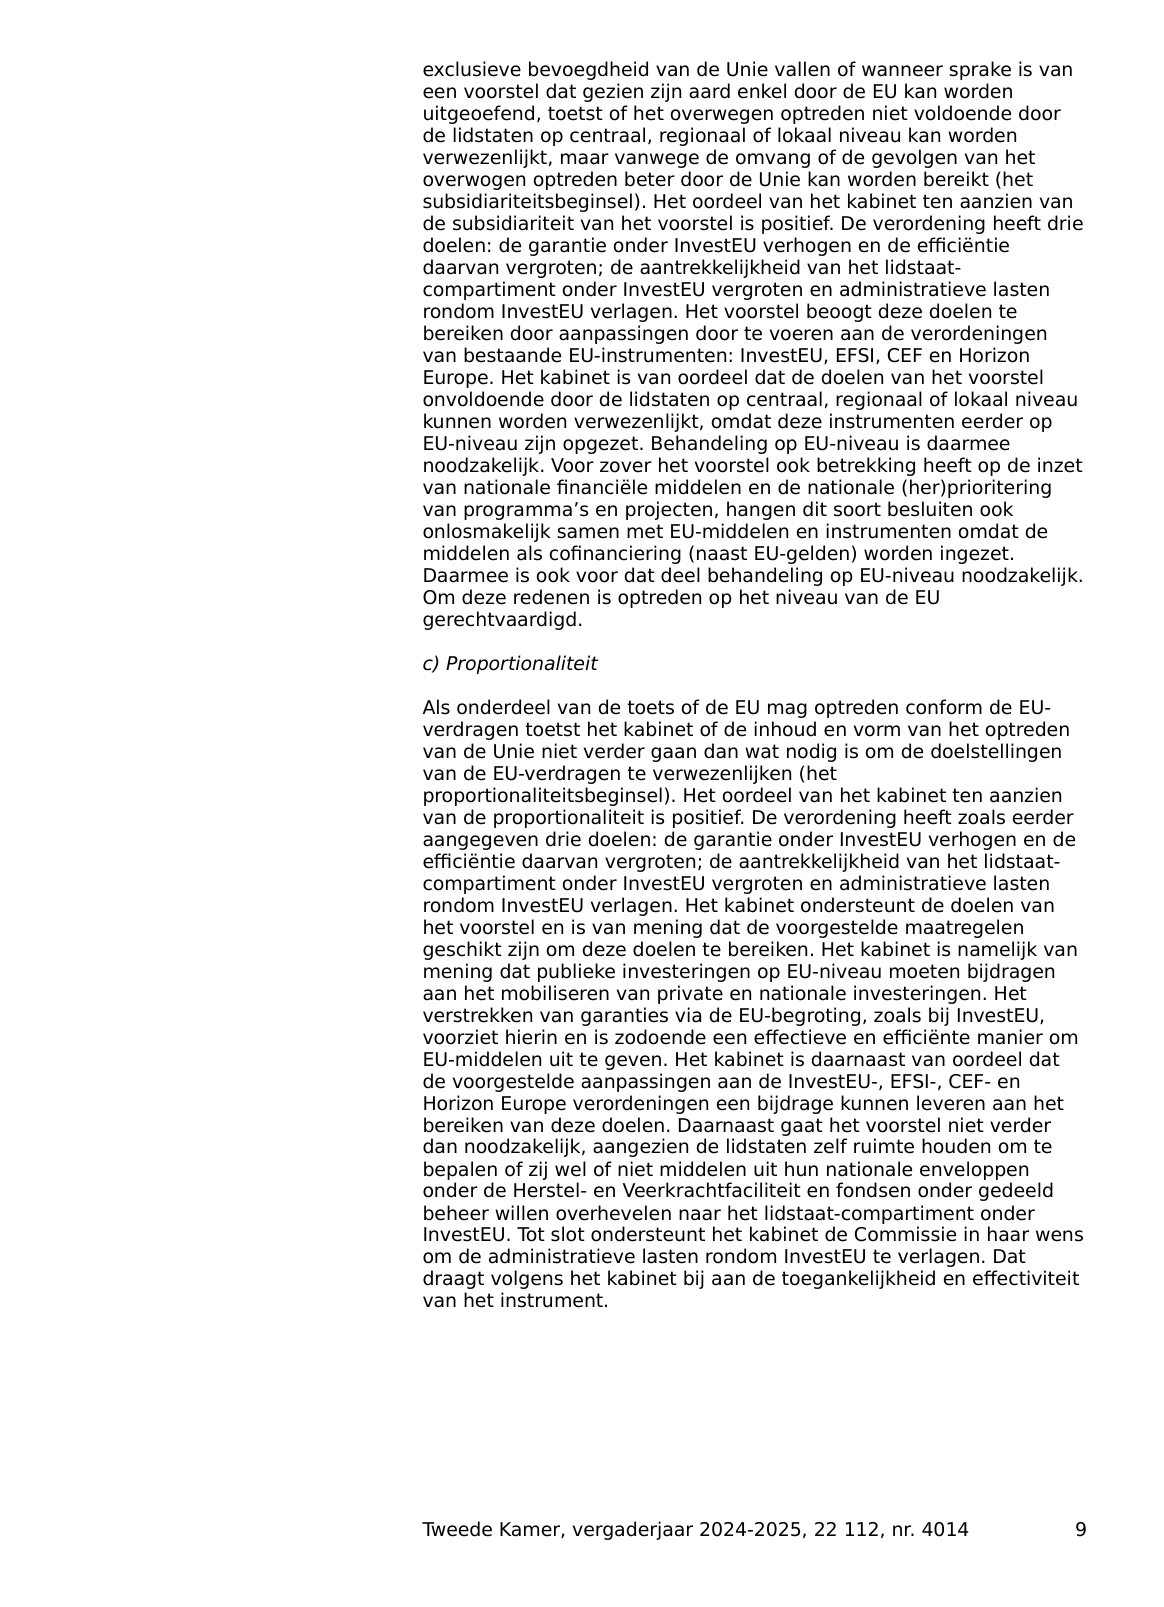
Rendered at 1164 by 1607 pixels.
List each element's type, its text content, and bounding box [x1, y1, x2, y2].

text exclusieve bevoegdheid van de Unie vallen of wanneer sprake is van een voorstel dat gezien zijn aard enkel door de EU kan worden uitgeoefend, toetst of het overwegen optreden niet voldoende door de lidstaten op centraal, regionaal of lokaal niveau kan worden verwezenlijkt, maar vanwege de omvang of de gevolgen van het overwogen optreden beter door de Unie kan worden bereikt (het subsidiariteitsbeginsel). Het oordeel van het kabinet ten aanzien van de subsidiariteit van het voorstel is positief. De verordening heeft drie doelen: de garantie onder InvestEU verhogen en de efficiëntie daarvan vergroten; de aantrekkelijkheid van het lidstaat-compartiment onder InvestEU vergroten en administratieve lasten rondom InvestEU verlagen. Het voorstel beoogt deze doelen te bereiken door aanpassingen door te voeren aan de verordeningen van bestaande EU-instrumenten: InvestEU, EFSI, CEF en Horizon Europe. Het kabinet is van oordeel dat de doelen van het voorstel onvoldoende door de lidstaten op centraal, regionaal of lokaal niveau kunnen worden verwezenlijkt, omdat deze instrumenten eerder op EU-niveau zijn opgezet. Behandeling op EU-niveau is daarmee noodzakelijk. Voor zover het voorstel ook betrekking heeft op de inzet van nationale financiële middelen en de nationale (her)prioritering van programma’s en projecten, hangen dit soort besluiten ook onlosmakelijk samen met EU-middelen en instrumenten omdat de middelen als cofinanciering (naast EU-gelden) worden ingezet. Daarmee is ook voor dat deel behandeling op EU-niveau noodzakelijk. Om deze redenen is optreden op het niveau van de EU gerechtvaardigd. [422, 59, 1087, 631]
text Als onderdeel van de toets of de EU mag optreden conform de EU-verdragen toetst het kabinet of de inhoud en vorm van het optreden van de Unie niet verder gaan dan wat nodig is om de doelstellingen van de EU-verdragen te verwezenlijken (het proportionaliteitsbeginsel). Het oordeel van het kabinet ten aanzien van de proportionaliteit is positief. De verordening heeft zoals eerder aangegeven drie doelen: de garantie onder InvestEU verhogen en de efficiëntie daarvan vergroten; de aantrekkelijkheid van het lidstaat-compartiment onder InvestEU vergroten en administratieve lasten rondom InvestEU verlagen. Het kabinet ondersteunt de doelen van het voorstel en is van mening dat de voorgestelde maatregelen geschikt zijn om deze doelen te bereiken. Het kabinet is namelijk van mening dat publieke investeringen op EU-niveau moeten bijdragen aan het mobiliseren van private en nationale investeringen. Het verstrekken van garanties via de EU-begroting, zoals bij InvestEU, voorziet hierin en is zodoende een effectieve en efficiënte manier om EU-middelen uit te geven. Het kabinet is daarnaast van oordeel dat de voorgestelde aanpassingen aan de InvestEU-, EFSI-, CEF- en Horizon Europe verordeningen een bijdrage kunnen leveren aan het bereiken van deze doelen. Daarnaast gaat het voorstel niet verder dan noodzakelijk, aangezien de lidstaten zelf ruimte houden om te bepalen of zij wel of niet middelen uit hun nationale enveloppen onder de Herstel- en Veerkrachtfaciliteit en fondsen onder gedeeld beheer willen overhevelen naar het lidstaat-compartiment onder InvestEU. Tot slot ondersteunt het kabinet de Commissie in haar wens om de administratieve lasten rondom InvestEU te verlagen. Dat draagt volgens het kabinet bij aan de toegankelijkheid en effectiviteit van het instrument. [422, 697, 1087, 1312]
subtitle c) Proportionaliteit [422, 653, 1087, 675]
